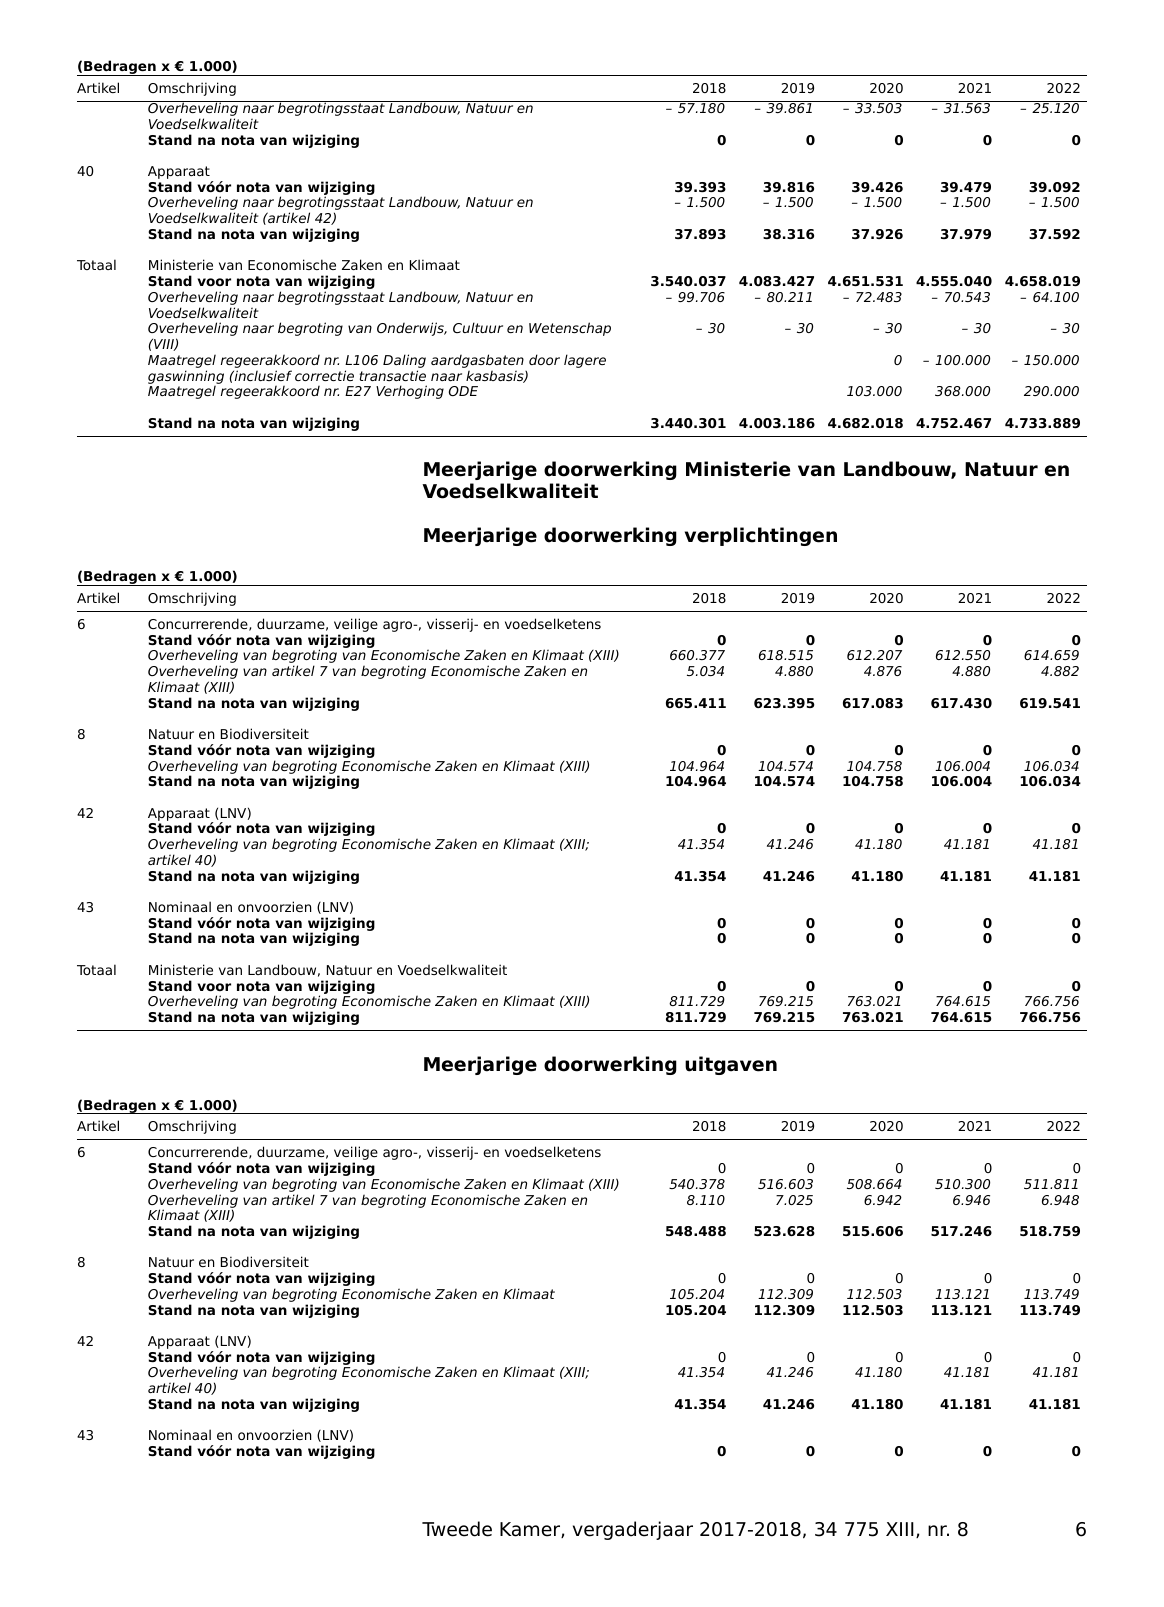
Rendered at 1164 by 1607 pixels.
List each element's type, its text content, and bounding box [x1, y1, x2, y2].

table_cell [77, 227, 142, 242]
table_cell [644, 1428, 732, 1444]
table_cell [732, 384, 821, 400]
table_cell 0 [821, 1444, 909, 1460]
table_cell [77, 102, 142, 132]
table_cell [77, 400, 142, 416]
table_cell 104.574 [732, 774, 821, 790]
table_cell [732, 243, 821, 258]
table_cell – 80.211 [732, 290, 821, 321]
table_cell Stand na nota van wijziging [142, 1010, 644, 1030]
table_cell 41.180 [821, 1397, 909, 1412]
table_cell [644, 790, 732, 806]
table_cell 517.246 [909, 1224, 998, 1239]
table_cell [644, 258, 732, 274]
table_cell Overheveling naar begrotingsstaat Landbouw, Natuur en Voedselkwaliteit [142, 290, 644, 321]
table_cell Apparaat [142, 164, 644, 179]
table_cell 665.411 [644, 695, 732, 711]
table_cell Stand vóór nota van wijziging [142, 1271, 644, 1287]
table_cell Stand na nota van wijziging [142, 227, 644, 242]
table_cell [821, 1428, 909, 1444]
table_cell 0 [909, 1161, 998, 1177]
table_cell 4.882 [998, 664, 1087, 695]
table_cell 516.603 [732, 1177, 821, 1192]
table_cell 0 [909, 633, 998, 648]
table_cell [732, 612, 821, 632]
table_cell [77, 290, 142, 321]
table_cell 5.034 [644, 664, 732, 695]
table_cell [821, 884, 909, 900]
table_cell 2021 [909, 76, 998, 101]
table_cell Nominaal en onvoorzien (LNV) [142, 900, 644, 916]
table_cell 41.354 [644, 869, 732, 884]
table_cell 617.083 [821, 695, 909, 711]
table_cell [77, 947, 142, 963]
table_cell [821, 258, 909, 274]
table_cell [732, 1413, 821, 1428]
table_cell – 72.483 [821, 290, 909, 321]
table_cell Stand voor nota van wijziging [142, 979, 644, 994]
table_cell [644, 164, 732, 179]
table_cell [821, 900, 909, 916]
table_cell [77, 994, 142, 1010]
table_cell [732, 400, 821, 416]
table_cell Overheveling van begroting Economische Zaken en Klimaat (XIII; artikel 40) [142, 837, 644, 868]
table_cell 0 [909, 916, 998, 931]
table_cell 2018 [644, 1114, 732, 1139]
table_cell Stand vóór nota van wijziging [142, 180, 644, 195]
table_cell 0 [909, 1444, 998, 1460]
table_cell – 30 [821, 321, 909, 353]
table_cell 104.758 [821, 774, 909, 790]
table_cell Stand na nota van wijziging [142, 133, 644, 148]
table_cell [77, 274, 142, 290]
table_cell [644, 711, 732, 727]
table_cell [821, 727, 909, 743]
table_cell – 30 [998, 321, 1087, 353]
table_cell 623.395 [732, 695, 821, 711]
table_header (Bedragen x € 1.000) [77, 1098, 1087, 1113]
table_cell Omschrijving [142, 586, 644, 611]
table_cell 0 [909, 1350, 998, 1365]
table_cell 41.354 [644, 1397, 732, 1412]
table_cell 769.215 [732, 994, 821, 1010]
table_cell [732, 790, 821, 806]
table_cell [998, 1413, 1087, 1428]
table_cell [77, 1192, 142, 1224]
table_cell 2019 [732, 1114, 821, 1139]
table_cell [142, 947, 644, 963]
table_cell [77, 195, 142, 227]
subtitle Meerjarige doorwerking verplichtingen [422, 525, 1087, 547]
table_cell [821, 963, 909, 978]
table_cell 548.488 [644, 1224, 732, 1239]
table_cell 41.181 [998, 1397, 1087, 1412]
table_cell 41.354 [644, 837, 732, 868]
table_cell 37.893 [644, 227, 732, 242]
table_cell 41.246 [732, 1397, 821, 1412]
table_cell 0 [732, 979, 821, 994]
table_cell [909, 1428, 998, 1444]
table_cell [821, 1334, 909, 1349]
table_cell 0 [732, 1161, 821, 1177]
table_cell [77, 664, 142, 695]
table_cell [909, 1240, 998, 1255]
table_cell 0 [644, 821, 732, 837]
table_cell – 31.563 [909, 102, 998, 132]
table_cell [821, 947, 909, 963]
table_cell [77, 1010, 142, 1030]
table_cell 39.092 [998, 180, 1087, 195]
table_cell Omschrijving [142, 1114, 644, 1139]
table_cell [77, 1318, 142, 1334]
table_cell 103.000 [821, 384, 909, 400]
table_cell [644, 947, 732, 963]
table_cell 106.004 [909, 758, 998, 774]
table_cell [909, 727, 998, 743]
table_cell [998, 884, 1087, 900]
table_cell – 39.861 [732, 102, 821, 132]
table_cell Overheveling naar begrotingsstaat Landbouw, Natuur en Voedselkwaliteit [142, 102, 644, 132]
table_cell [998, 1255, 1087, 1271]
table_cell [998, 243, 1087, 258]
table_cell 112.503 [821, 1287, 909, 1302]
table_cell Ministerie van Economische Zaken en Klimaat [142, 258, 644, 274]
table_cell 660.377 [644, 648, 732, 664]
table_cell Stand vóór nota van wijziging [142, 1161, 644, 1177]
table_cell 6.948 [998, 1192, 1087, 1224]
table_cell 0 [998, 916, 1087, 931]
table_cell [909, 806, 998, 821]
table_cell [821, 148, 909, 164]
table_cell [77, 416, 142, 436]
table_cell Stand vóór nota van wijziging [142, 743, 644, 758]
table_cell 41.181 [998, 837, 1087, 868]
table_cell [909, 711, 998, 727]
table_cell [732, 353, 821, 384]
table_cell [909, 790, 998, 806]
table_cell 0 [821, 931, 909, 947]
table_cell 0 [644, 743, 732, 758]
table_cell [909, 164, 998, 179]
table_cell 4.880 [909, 664, 998, 695]
table_cell 105.204 [644, 1287, 732, 1302]
table_cell [998, 900, 1087, 916]
table_cell [998, 148, 1087, 164]
table_cell [77, 884, 142, 900]
table_cell Stand na nota van wijziging [142, 1303, 644, 1318]
table_cell 2022 [998, 586, 1087, 611]
table_cell 290.000 [998, 384, 1087, 400]
table_cell 0 [998, 821, 1087, 837]
table_cell 0 [821, 1271, 909, 1287]
table_cell 41.246 [732, 1365, 821, 1397]
table_cell Stand vóór nota van wijziging [142, 821, 644, 837]
table_cell Apparaat (LNV) [142, 1334, 644, 1349]
table_cell [732, 727, 821, 743]
table_cell 106.034 [998, 758, 1087, 774]
table_cell [998, 1140, 1087, 1161]
table_cell [644, 1255, 732, 1271]
table_cell 763.021 [821, 1010, 909, 1030]
table_header (Bedragen x € 1.000) [77, 59, 1087, 75]
table_cell 104.964 [644, 774, 732, 790]
table_cell 41.180 [821, 1365, 909, 1397]
table_cell 113.749 [998, 1303, 1087, 1318]
table_cell 41.181 [998, 869, 1087, 884]
table_cell Stand vóór nota van wijziging [142, 1444, 644, 1460]
table_cell 4.733.889 [998, 416, 1087, 436]
table_cell 41.354 [644, 1365, 732, 1397]
table_cell 0 [998, 1350, 1087, 1365]
table_cell [77, 790, 142, 806]
table_cell Stand na nota van wijziging [142, 695, 644, 711]
table_cell 104.574 [732, 758, 821, 774]
table_cell – 1.500 [998, 195, 1087, 227]
table_cell Stand na nota van wijziging [142, 416, 644, 436]
table_cell Stand na nota van wijziging [142, 869, 644, 884]
table_cell 41.180 [821, 837, 909, 868]
table_cell [821, 1255, 909, 1271]
table_cell 0 [644, 1444, 732, 1460]
table_cell – 30 [909, 321, 998, 353]
table_cell [909, 1318, 998, 1334]
table_cell [77, 1287, 142, 1302]
table_cell 0 [909, 743, 998, 758]
table_cell Stand na nota van wijziging [142, 774, 644, 790]
table_cell 0 [998, 979, 1087, 994]
subtitle Meerjarige doorwerking uitgaven [422, 1054, 1087, 1076]
table_cell Artikel [77, 76, 142, 101]
table_cell 113.749 [998, 1287, 1087, 1302]
table_cell 2020 [821, 586, 909, 611]
table_cell 2019 [732, 76, 821, 101]
table_cell 42 [77, 1334, 142, 1349]
table_cell 508.664 [821, 1177, 909, 1192]
table_cell Stand na nota van wijziging [142, 1224, 644, 1239]
table_cell Concurrerende, duurzame, veilige agro-, visserij- en voedselketens [142, 1140, 644, 1161]
table_cell 43 [77, 900, 142, 916]
table_cell – 30 [732, 321, 821, 353]
table_cell 106.034 [998, 774, 1087, 790]
table_cell [821, 400, 909, 416]
table_cell 41.246 [732, 869, 821, 884]
table_cell [644, 727, 732, 743]
table_cell [998, 258, 1087, 274]
table_cell [732, 148, 821, 164]
table_cell 2021 [909, 1114, 998, 1139]
table_cell 40 [77, 164, 142, 179]
table_cell 4.555.040 [909, 274, 998, 290]
table_cell 37.926 [821, 227, 909, 242]
table_cell [644, 806, 732, 821]
table_cell 2022 [998, 1114, 1087, 1139]
table_cell 42 [77, 806, 142, 821]
table_cell 766.756 [998, 1010, 1087, 1030]
table_cell [998, 727, 1087, 743]
table_cell 0 [998, 743, 1087, 758]
table_cell 0 [998, 1271, 1087, 1287]
table_cell Stand na nota van wijziging [142, 1397, 644, 1412]
table_cell 0 [644, 133, 732, 148]
table_cell 0 [732, 931, 821, 947]
table_cell [644, 1318, 732, 1334]
table_cell [77, 695, 142, 711]
table_cell Overheveling naar begrotingsstaat Landbouw, Natuur en Voedselkwaliteit (artikel 42) [142, 195, 644, 227]
table_cell 764.615 [909, 1010, 998, 1030]
table_cell Natuur en Biodiversiteit [142, 727, 644, 743]
table_cell 113.121 [909, 1303, 998, 1318]
table_cell [77, 1303, 142, 1318]
table_cell 37.979 [909, 227, 998, 242]
table_cell 763.021 [821, 994, 909, 1010]
table_cell 41.246 [732, 837, 821, 868]
table_cell [77, 133, 142, 148]
table_cell – 30 [644, 321, 732, 353]
table_cell [644, 1240, 732, 1255]
table_cell [644, 884, 732, 900]
table_cell [732, 806, 821, 821]
table_cell 0 [821, 743, 909, 758]
table_cell [821, 790, 909, 806]
table_cell [77, 1271, 142, 1287]
table_cell [732, 1255, 821, 1271]
table_cell Overheveling naar begroting van Onderwijs, Cultuur en Wetenschap (VIII) [142, 321, 644, 353]
table_cell [77, 774, 142, 790]
table_cell 769.215 [732, 1010, 821, 1030]
table_cell 2020 [821, 76, 909, 101]
table_cell [909, 1140, 998, 1161]
table_cell – 64.100 [998, 290, 1087, 321]
table_cell 0 [732, 916, 821, 931]
table_cell Stand vóór nota van wijziging [142, 916, 644, 931]
table_cell [77, 869, 142, 884]
table_cell Maatregel regeerakkoord nr. L106 Daling aardgasbaten door lagere gaswinning (inclusief correctie transactie naar kasbasis) [142, 353, 644, 384]
table_cell 113.121 [909, 1287, 998, 1302]
table_cell 112.503 [821, 1303, 909, 1318]
table_cell [732, 900, 821, 916]
table_cell Overheveling van artikel 7 van begroting Economische Zaken en Klimaat (XIII) [142, 664, 644, 695]
table_cell 0 [909, 979, 998, 994]
table_cell Stand voor nota van wijziging [142, 274, 644, 290]
table_cell [909, 400, 998, 416]
table_cell 0 [909, 931, 998, 947]
table_cell Overheveling van begroting van Economische Zaken en Klimaat (XIII) [142, 1177, 644, 1192]
table_cell Stand vóór nota van wijziging [142, 1350, 644, 1365]
table_cell 4.752.467 [909, 416, 998, 436]
table_cell 8.110 [644, 1192, 732, 1224]
table_cell [732, 1318, 821, 1334]
table_cell 0 [909, 821, 998, 837]
table_cell [998, 1334, 1087, 1349]
table_cell [77, 353, 142, 384]
table_cell [821, 1240, 909, 1255]
table_cell [732, 947, 821, 963]
table_cell [644, 1140, 732, 1161]
table_cell 0 [821, 633, 909, 648]
table_cell – 33.503 [821, 102, 909, 132]
table_cell [732, 1334, 821, 1349]
table_cell – 57.180 [644, 102, 732, 132]
table_cell 0 [732, 1444, 821, 1460]
table_cell 368.000 [909, 384, 998, 400]
table_cell 39.479 [909, 180, 998, 195]
table_cell [77, 931, 142, 947]
table_cell [142, 790, 644, 806]
table_cell 112.309 [732, 1303, 821, 1318]
table_cell 41.181 [909, 837, 998, 868]
table_cell 7.025 [732, 1192, 821, 1224]
table_cell 0 [821, 821, 909, 837]
table_cell 43 [77, 1428, 142, 1444]
table_cell [77, 1161, 142, 1177]
table_cell [998, 790, 1087, 806]
table_cell [644, 384, 732, 400]
table_cell [909, 612, 998, 632]
table_cell – 1.500 [821, 195, 909, 227]
table_cell [644, 963, 732, 978]
table_cell Overheveling van begroting van Economische Zaken en Klimaat (XIII) [142, 648, 644, 664]
table_cell 0 [644, 633, 732, 648]
table_cell [909, 1334, 998, 1349]
table_cell [998, 806, 1087, 821]
table_cell 0 [821, 133, 909, 148]
table_cell [732, 164, 821, 179]
table_cell Ministerie van Landbouw, Natuur en Voedselkwaliteit [142, 963, 644, 978]
table_cell [644, 243, 732, 258]
table_cell [998, 1428, 1087, 1444]
table_cell – 1.500 [909, 195, 998, 227]
table_cell 6.946 [909, 1192, 998, 1224]
table_cell Concurrerende, duurzame, veilige agro-, visserij- en voedselketens [142, 612, 644, 632]
table_cell [732, 258, 821, 274]
table_cell [998, 947, 1087, 963]
table_cell 105.204 [644, 1303, 732, 1318]
table_cell 4.651.531 [821, 274, 909, 290]
table_cell [142, 884, 644, 900]
table_cell [77, 148, 142, 164]
table_cell [909, 884, 998, 900]
table_cell 612.550 [909, 648, 998, 664]
table_cell – 1.500 [732, 195, 821, 227]
table_cell [909, 900, 998, 916]
table_cell 811.729 [644, 1010, 732, 1030]
table_cell [644, 353, 732, 384]
table_cell Artikel [77, 1114, 142, 1139]
table_cell 617.430 [909, 695, 998, 711]
table_cell – 1.500 [644, 195, 732, 227]
table_cell 41.181 [998, 1365, 1087, 1397]
table_cell 0 [998, 633, 1087, 648]
table_cell 112.309 [732, 1287, 821, 1302]
table_cell Totaal [77, 963, 142, 978]
table_cell 619.541 [998, 695, 1087, 711]
table_cell [77, 1224, 142, 1239]
table_cell 0 [644, 916, 732, 931]
table_cell Overheveling van begroting Economische Zaken en Klimaat [142, 1287, 644, 1302]
table_cell 618.515 [732, 648, 821, 664]
table_cell Natuur en Biodiversiteit [142, 1255, 644, 1271]
table_cell 766.756 [998, 994, 1087, 1010]
table_cell [998, 1318, 1087, 1334]
table_cell [644, 900, 732, 916]
table_cell 614.659 [998, 648, 1087, 664]
table_cell 0 [821, 1350, 909, 1365]
table_cell Totaal [77, 258, 142, 274]
table_cell 4.003.186 [732, 416, 821, 436]
table_cell 515.606 [821, 1224, 909, 1239]
table_cell Artikel [77, 586, 142, 611]
table_cell 6 [77, 612, 142, 632]
table_cell [821, 612, 909, 632]
table_cell [77, 648, 142, 664]
table_cell [732, 963, 821, 978]
table_cell [644, 1334, 732, 1349]
table_cell [77, 1413, 142, 1428]
table_cell [77, 321, 142, 353]
table_cell [732, 1140, 821, 1161]
table_cell 0 [644, 1271, 732, 1287]
table_cell [77, 758, 142, 774]
table_cell 0 [732, 633, 821, 648]
table_cell Overheveling van artikel 7 van begroting Economische Zaken en Klimaat (XIII) [142, 1192, 644, 1224]
table_cell [77, 1444, 142, 1460]
table_cell 3.440.301 [644, 416, 732, 436]
table_cell 0 [644, 931, 732, 947]
table_cell [821, 164, 909, 179]
table_cell [732, 884, 821, 900]
table_cell [77, 633, 142, 648]
table_cell 41.181 [909, 1365, 998, 1397]
table_cell [142, 711, 644, 727]
table_cell [821, 1318, 909, 1334]
table_cell 0 [909, 133, 998, 148]
table_cell Omschrijving [142, 76, 644, 101]
table_cell 104.964 [644, 758, 732, 774]
table_cell Stand na nota van wijziging [142, 931, 644, 947]
table_cell [998, 400, 1087, 416]
table_cell 8 [77, 1255, 142, 1271]
table_cell 0 [998, 1161, 1087, 1177]
table_cell Overheveling van begroting Economische Zaken en Klimaat (XIII) [142, 758, 644, 774]
table_cell 0 [732, 1350, 821, 1365]
table_cell [77, 1365, 142, 1397]
table_cell [909, 947, 998, 963]
table_cell – 25.120 [998, 102, 1087, 132]
table_cell 0 [644, 1161, 732, 1177]
table_cell 518.759 [998, 1224, 1087, 1239]
table_cell [77, 384, 142, 400]
table_cell [821, 243, 909, 258]
table_cell 0 [821, 353, 909, 384]
table_cell 4.876 [821, 664, 909, 695]
table_cell [77, 180, 142, 195]
table_cell 2018 [644, 586, 732, 611]
table_cell 0 [998, 931, 1087, 947]
table_cell 4.682.018 [821, 416, 909, 436]
table_cell 0 [732, 133, 821, 148]
table_cell 41.180 [821, 869, 909, 884]
table_cell [77, 1350, 142, 1365]
table_cell 523.628 [732, 1224, 821, 1239]
table_cell – 99.706 [644, 290, 732, 321]
table_cell 8 [77, 727, 142, 743]
table_cell 41.181 [909, 1397, 998, 1412]
table_cell 511.811 [998, 1177, 1087, 1192]
table_cell [142, 243, 644, 258]
table_cell 104.758 [821, 758, 909, 774]
table_cell 4.880 [732, 664, 821, 695]
table_cell [77, 821, 142, 837]
table_cell [77, 711, 142, 727]
table_cell 106.004 [909, 774, 998, 790]
table_cell 811.729 [644, 994, 732, 1010]
table_cell [732, 711, 821, 727]
table_cell [644, 148, 732, 164]
table_cell [77, 1177, 142, 1192]
table_cell – 70.543 [909, 290, 998, 321]
table_cell 0 [998, 1444, 1087, 1460]
table_cell 510.300 [909, 1177, 998, 1192]
table_cell [998, 711, 1087, 727]
table_cell 0 [998, 133, 1087, 148]
table_cell – 100.000 [909, 353, 998, 384]
table_cell 0 [732, 1271, 821, 1287]
table_cell Apparaat (LNV) [142, 806, 644, 821]
table_cell 0 [732, 743, 821, 758]
table_cell 6 [77, 1140, 142, 1161]
table_cell [77, 837, 142, 868]
table_cell 0 [909, 1271, 998, 1287]
table_cell [77, 1240, 142, 1255]
table_cell 0 [644, 1350, 732, 1365]
table_cell [998, 164, 1087, 179]
table_cell 540.378 [644, 1177, 732, 1192]
table_cell 4.083.427 [732, 274, 821, 290]
table_cell [821, 1413, 909, 1428]
table_cell [909, 963, 998, 978]
table_cell 2018 [644, 76, 732, 101]
table_cell [909, 258, 998, 274]
table_cell [644, 400, 732, 416]
table_cell 4.658.019 [998, 274, 1087, 290]
table_cell [821, 711, 909, 727]
table_cell Overheveling van begroting Economische Zaken en Klimaat (XIII) [142, 994, 644, 1010]
table_cell [909, 243, 998, 258]
table_cell – 150.000 [998, 353, 1087, 384]
table_cell 764.615 [909, 994, 998, 1010]
table_cell 0 [644, 979, 732, 994]
table_cell [644, 612, 732, 632]
table_cell [142, 400, 644, 416]
table_cell 2022 [998, 76, 1087, 101]
table_cell 41.181 [909, 869, 998, 884]
table_cell 2019 [732, 586, 821, 611]
table_cell [998, 963, 1087, 978]
subtitle Meerjarige doorwerking Ministerie van Landbouw, Natuur en Voedselkwaliteit [422, 459, 1087, 503]
table_cell 0 [732, 821, 821, 837]
table_cell 38.316 [732, 227, 821, 242]
table_cell 2020 [821, 1114, 909, 1139]
table_cell 37.592 [998, 227, 1087, 242]
table_cell 39.816 [732, 180, 821, 195]
table_cell [77, 916, 142, 931]
table_cell Overheveling van begroting Economische Zaken en Klimaat (XIII; artikel 40) [142, 1365, 644, 1397]
table_cell [998, 612, 1087, 632]
table_header (Bedragen x € 1.000) [77, 569, 1087, 585]
table_cell Nominaal en onvoorzien (LNV) [142, 1428, 644, 1444]
table_cell [77, 1397, 142, 1412]
table_cell Stand vóór nota van wijziging [142, 633, 644, 648]
table_cell [909, 1255, 998, 1271]
table_cell [142, 148, 644, 164]
table_cell [732, 1240, 821, 1255]
table_cell [821, 806, 909, 821]
table_cell 0 [821, 1161, 909, 1177]
table_cell 39.426 [821, 180, 909, 195]
table_cell [142, 1413, 644, 1428]
table_cell 2021 [909, 586, 998, 611]
table_cell [142, 1318, 644, 1334]
table_cell 612.207 [821, 648, 909, 664]
table_cell [142, 1240, 644, 1255]
table_cell [77, 979, 142, 994]
table_cell [821, 1140, 909, 1161]
table_cell 39.393 [644, 180, 732, 195]
table_cell [732, 1428, 821, 1444]
table_cell [909, 148, 998, 164]
table_cell [998, 1240, 1087, 1255]
table_cell Maatregel regeerakkoord nr. E27 Verhoging ODE [142, 384, 644, 400]
table_cell 3.540.037 [644, 274, 732, 290]
table_cell 0 [821, 916, 909, 931]
table_cell [909, 1413, 998, 1428]
table_cell [77, 743, 142, 758]
table_cell 0 [821, 979, 909, 994]
table_cell 6.942 [821, 1192, 909, 1224]
table_cell [644, 1413, 732, 1428]
table_cell [77, 243, 142, 258]
